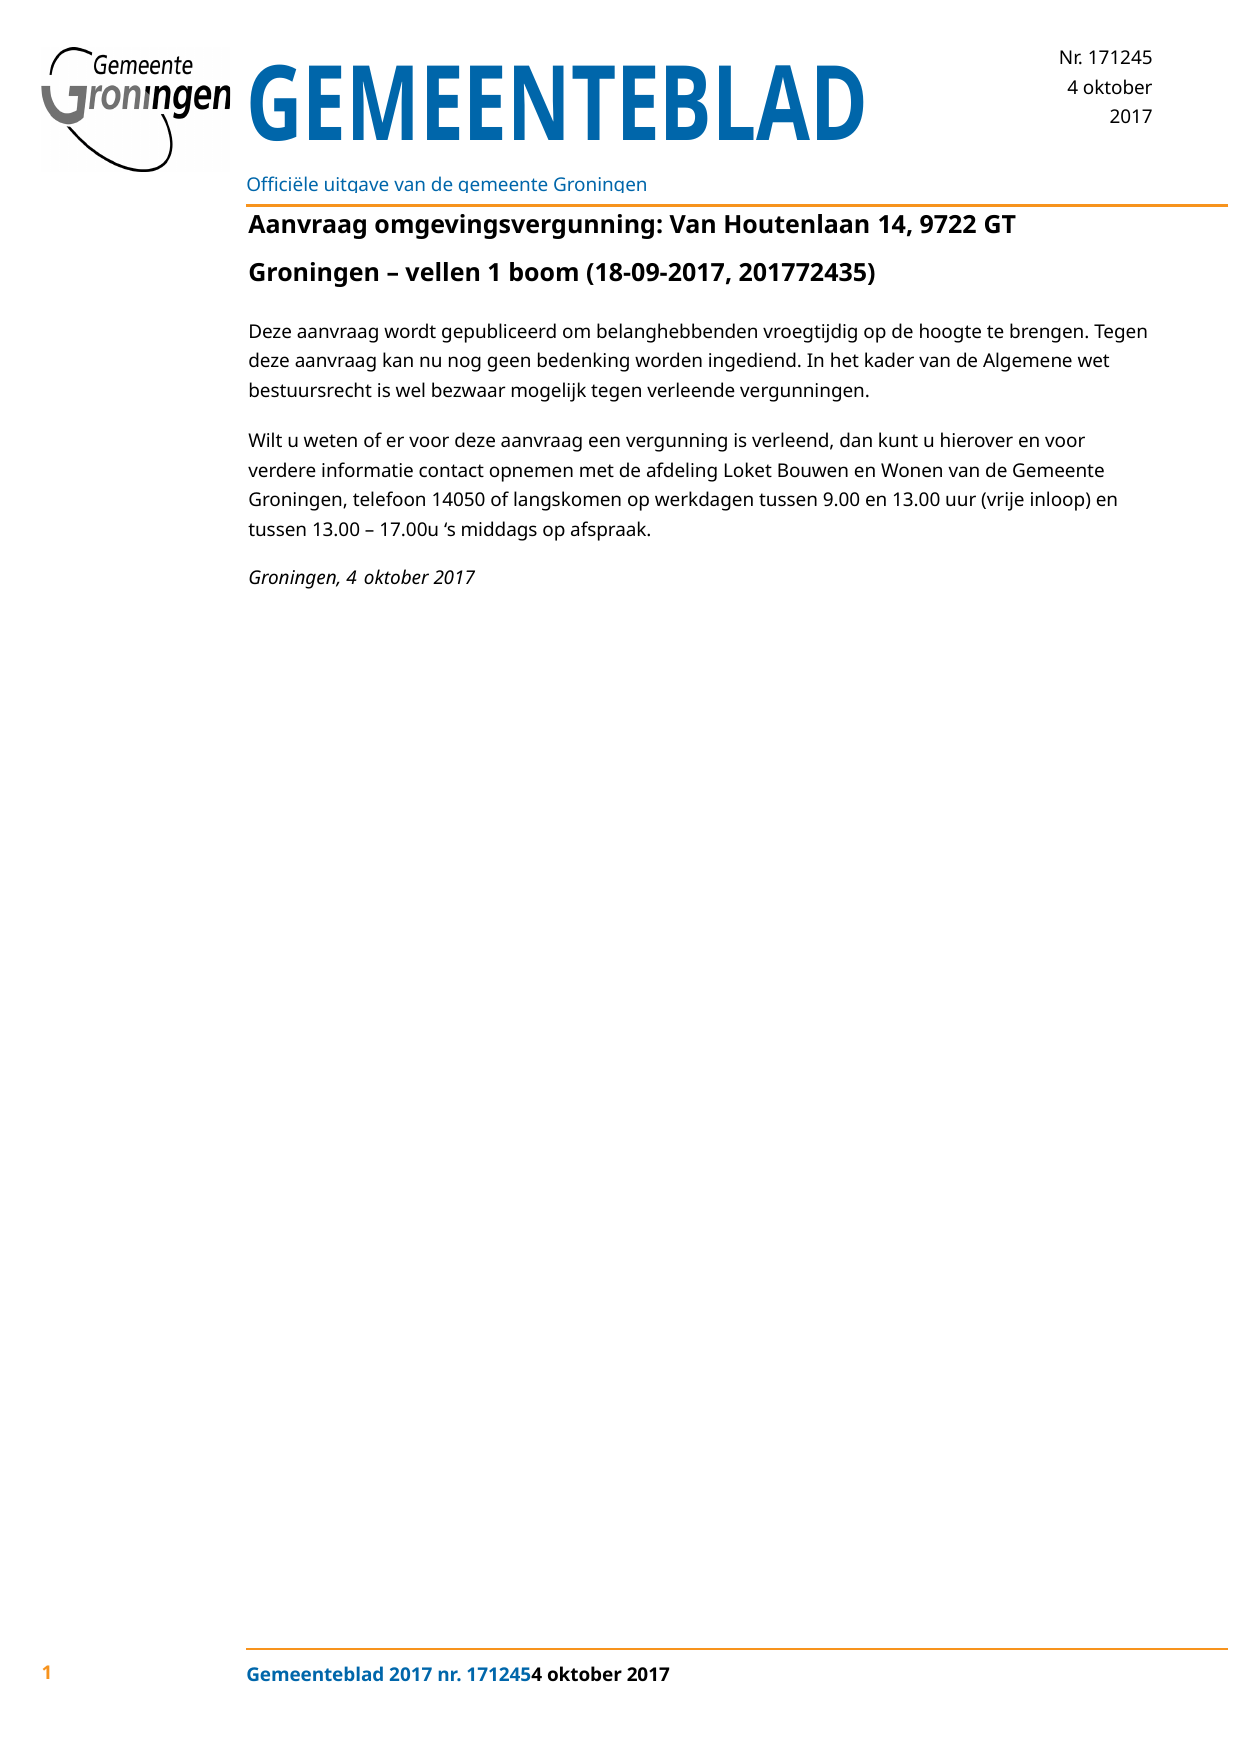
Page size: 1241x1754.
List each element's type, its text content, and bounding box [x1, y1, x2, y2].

picture [41, 47, 231, 172]
text Wilt u weten of er voor deze aanvraag een vergunning is verleend, dan kunt u hierover en voor verdere informatie contact opnemen met de afdeling Loket Bouwen en Wonen van de Gemeente Groningen, telefoon 14050 of langskomen op werkdagen tussen 9.00 en 13.00 uur (vrije inloop) en tussen 13.00 – 17.00u ‘s middags op afspraak. [248, 427, 1152, 542]
text Aanvraag omgevingsvergunning: Van Houtenlaan 14, 9722 GT Groningen – vellen 1 boom (18-09-2017, 201772435) [248, 207, 1152, 288]
text Groningen, 4 oktober 2017 [248, 564, 1152, 590]
text Deze aanvraag wordt gepubliceerd om belanghebbenden vroegtijdig op de hoogte te brengen. Tegen deze aanvraag kan nu nog geen bedenking worden ingediend. In het kader van de Algemene wet bestuursrecht is wel bezwaar mogelijk tegen verleende vergunningen. [248, 318, 1152, 403]
